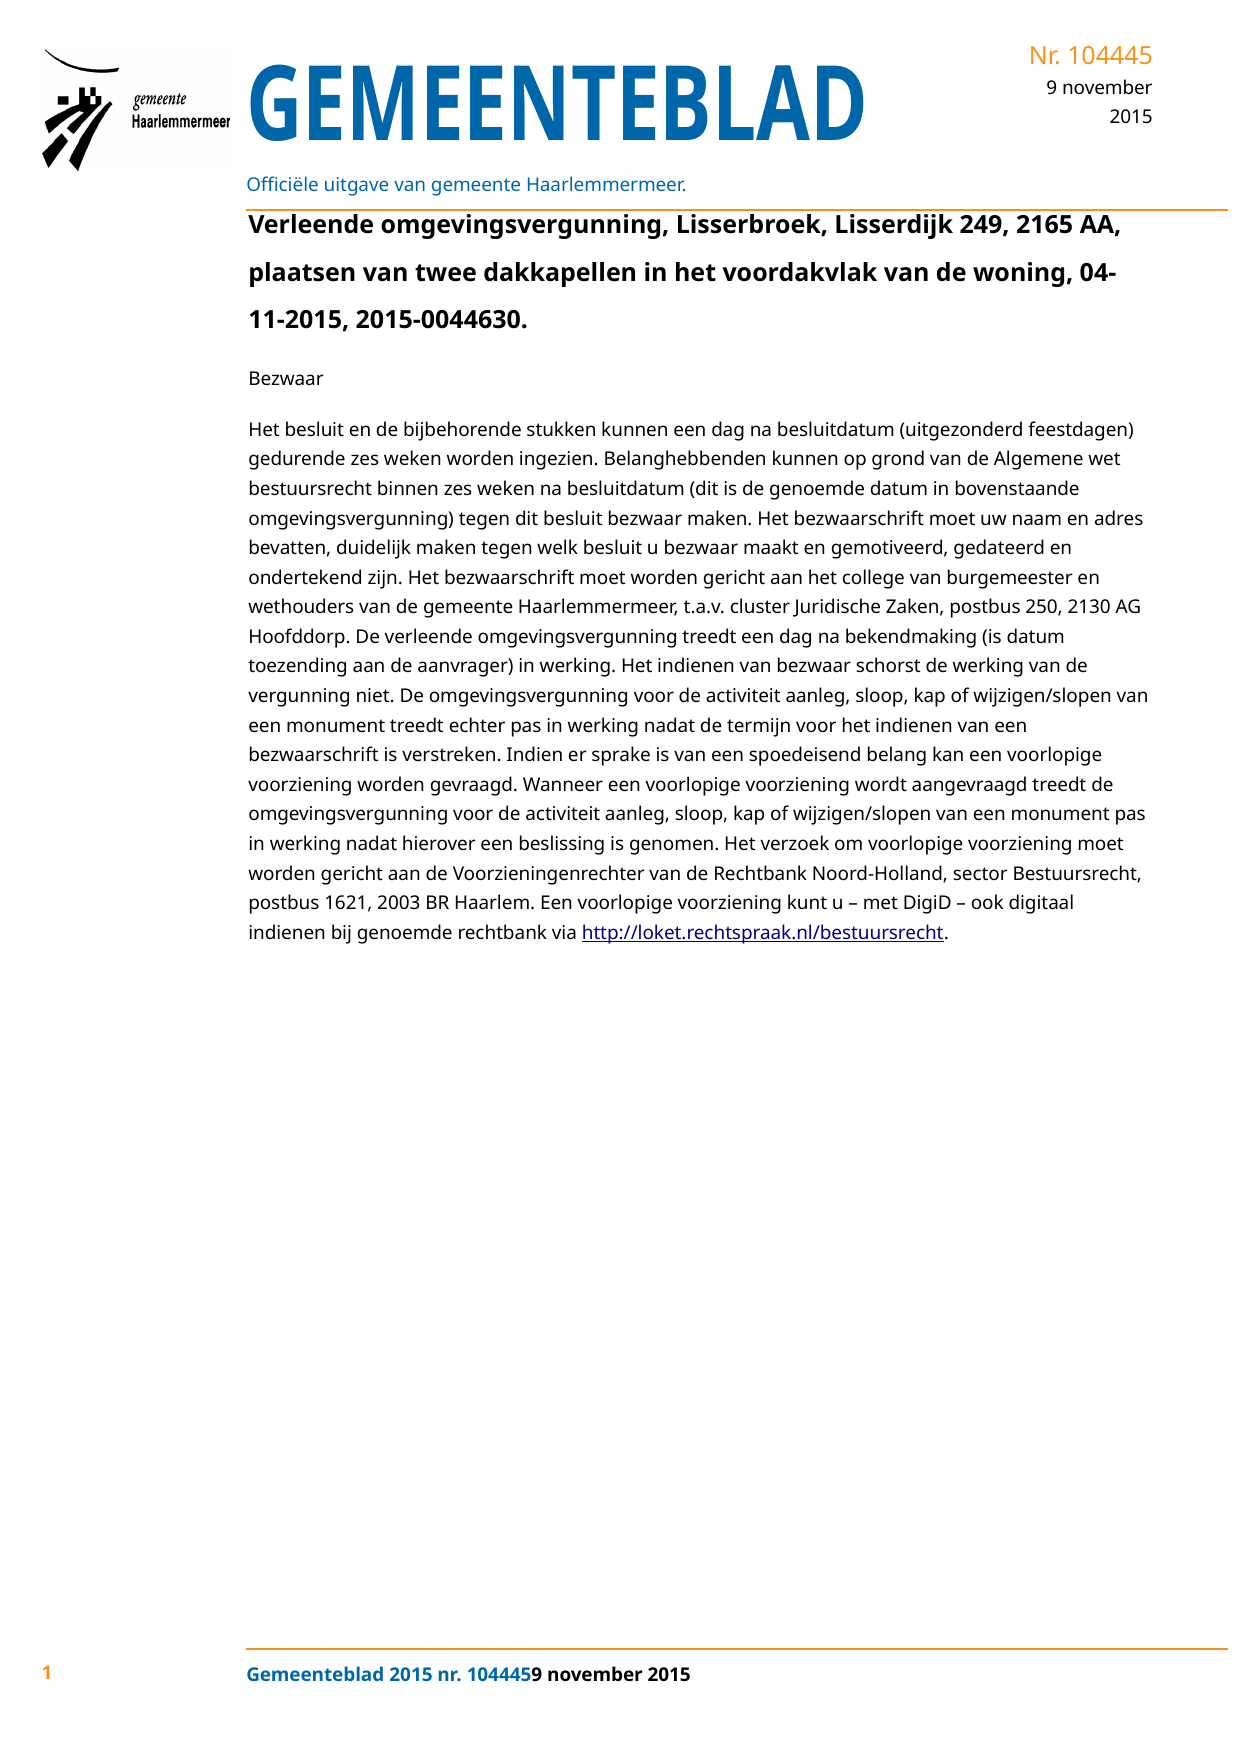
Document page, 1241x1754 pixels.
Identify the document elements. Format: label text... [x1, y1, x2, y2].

picture [41, 47, 231, 172]
text Verleende omgevingsvergunning, Lisserbroek, Lisserdijk 249, 2165 AA, plaatsen van twee dakkapellen in het voordakvlak van de woning, 04-11-2015, 2015-0044630. [248, 211, 1152, 336]
text Bezwaar [248, 366, 1152, 391]
text Het besluit en de bijbehorende stukken kunnen een dag na besluitdatum (uitgezonderd feestdagen) gedurende zes weken worden ingezien. Belanghebbenden kunnen op grond van de Algemene wet bestuursrecht binnen zes weken na besluitdatum (dit is de genoemde datum in bovenstaande omgevingsvergunning) tegen dit besluit bezwaar maken. Het bezwaarschrift moet uw naam en adres bevatten, duidelijk maken tegen welk besluit u bezwaar maakt en gemotiveerd, gedateerd en ondertekend zijn. Het bezwaarschrift moet worden gericht aan het college van burgemeester en wethouders van de gemeente Haarlemmermeer, t.a.v. cluster Juridische Zaken, postbus 250, 2130 AG Hoofddorp. De verleende omgevingsvergunning treedt een dag na bekendmaking (is datum toezending aan de aanvrager) in werking. Het indienen van bezwaar schorst de werking van de vergunning niet. De omgevingsvergunning voor de activiteit aanleg, sloop, kap of wijzigen/slopen van een monument treedt echter pas in werking nadat de termijn voor het indienen van een bezwaarschrift is verstreken. Indien er sprake is van een spoedeisend belang kan een voorlopige voorziening worden gevraagd. Wanneer een voorlopige voorziening wordt aangevraagd treedt de omgevingsvergunning voor de activiteit aanleg, sloop, kap of wijzigen/slopen van een monument pas in werking nadat hierover een beslissing is genomen. Het verzoek om voorlopige voorziening moet worden gericht aan de Voorzieningenrechter van de Rechtbank Noord-Holland, sector Bestuursrecht, postbus 1621, 2003 BR Haarlem. Een voorlopige voorziening kunt u – met DigiD – ook digitaal indienen bij genoemde rechtbank via http://loket.rechtspraak.nl/bestuursrecht. [248, 416, 1152, 944]
